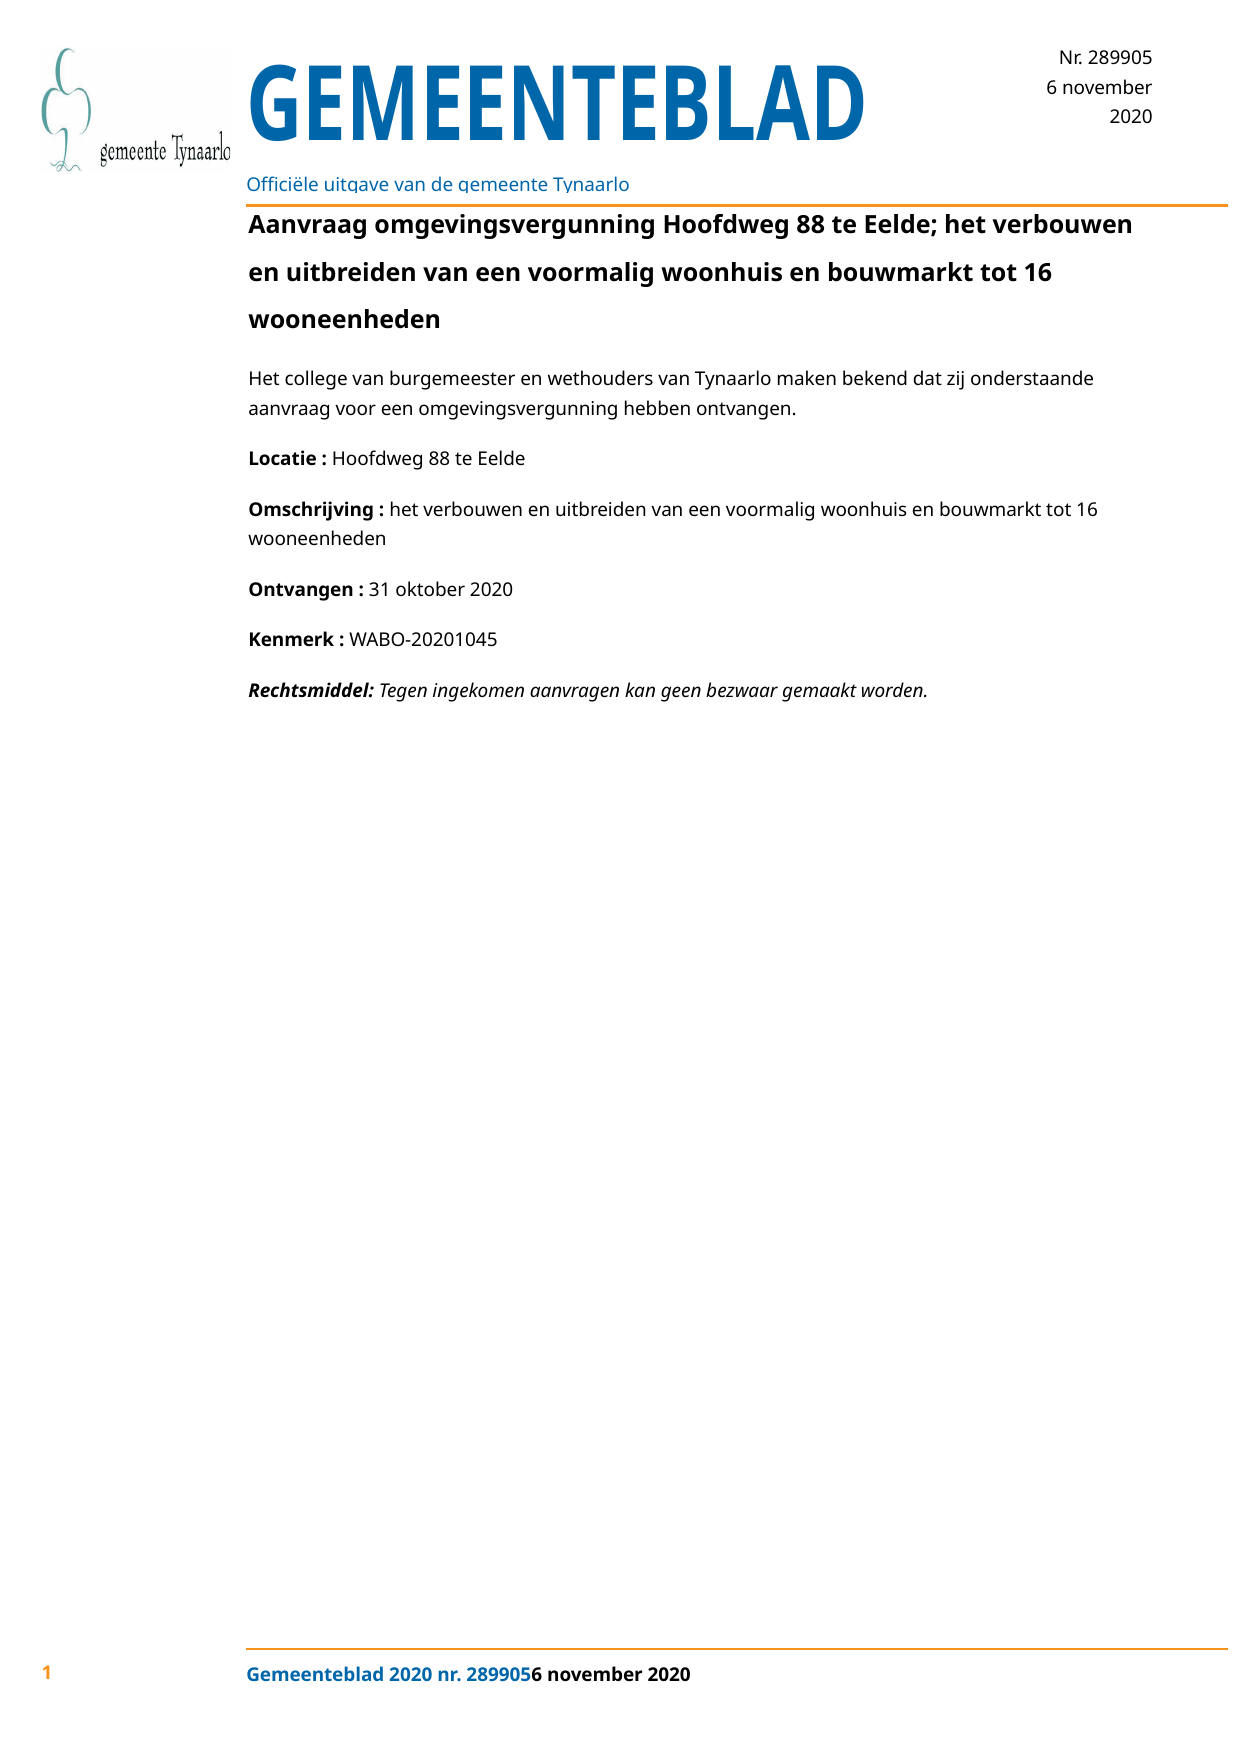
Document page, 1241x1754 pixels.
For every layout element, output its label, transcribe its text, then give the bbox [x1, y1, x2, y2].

text Aanvraag omgevingsvergunning Hoofdweg 88 te Eelde; het verbouwen en uitbreiden van een voormalig woonhuis en bouwmarkt tot 16 wooneenheden [248, 207, 1152, 336]
text Kenmerk : WABO-20201045 [248, 626, 1152, 652]
picture [41, 47, 231, 172]
text Omschrijving : het verbouwen en uitbreiden van een voormalig woonhuis en bouwmarkt tot 16 wooneenheden [248, 496, 1152, 551]
text Het college van burgemeester en wethouders van Tynaarlo maken bekend dat zij onderstaande aanvraag voor een omgevingsvergunning hebben ontvangen. [248, 366, 1152, 421]
text Rechtsmiddel: Tegen ingekomen aanvragen kan geen bezwaar gemaakt worden. [248, 677, 1152, 702]
text Locatie : Hoofdweg 88 te Eelde [248, 446, 1152, 471]
text Ontvangen : 31 oktober 2020 [248, 576, 1152, 602]
